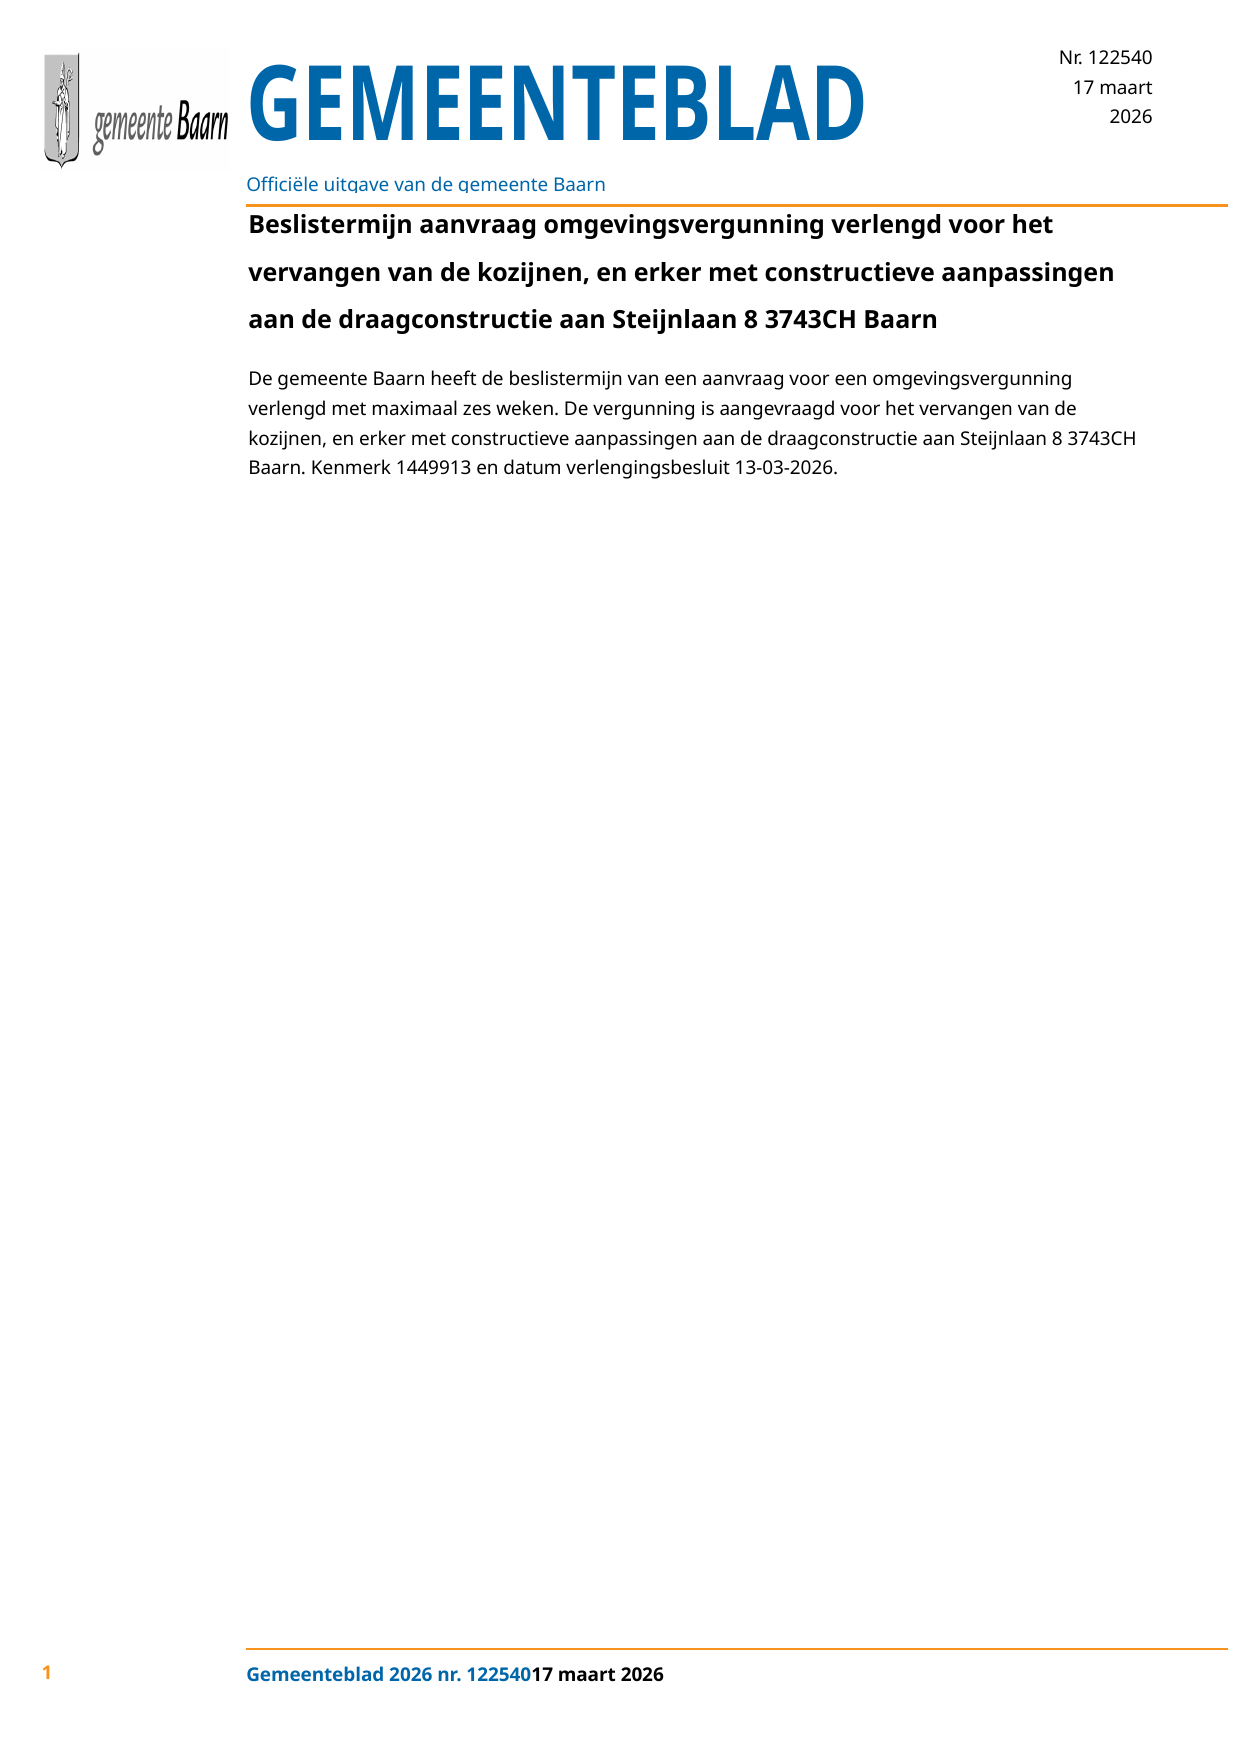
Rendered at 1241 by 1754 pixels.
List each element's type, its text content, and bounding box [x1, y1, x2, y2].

text Beslistermijn aanvraag omgevingsvergunning verlengd voor het vervangen van de kozijnen, en erker met constructieve aanpassingen aan de draagconstructie aan Steijnlaan 8 3743CH Baarn [248, 207, 1152, 336]
text De gemeente Baarn heeft de beslistermijn van een aanvraag voor een omgevingsvergunning verlengd met maximaal zes weken. De vergunning is aangevraagd voor het vervangen van de kozijnen, en erker met constructieve aanpassingen aan de draagconstructie aan Steijnlaan 8 3743CH Baarn. Kenmerk 1449913 en datum verlengingsbesluit 13-03-2026. [248, 366, 1152, 480]
picture [41, 47, 231, 172]
